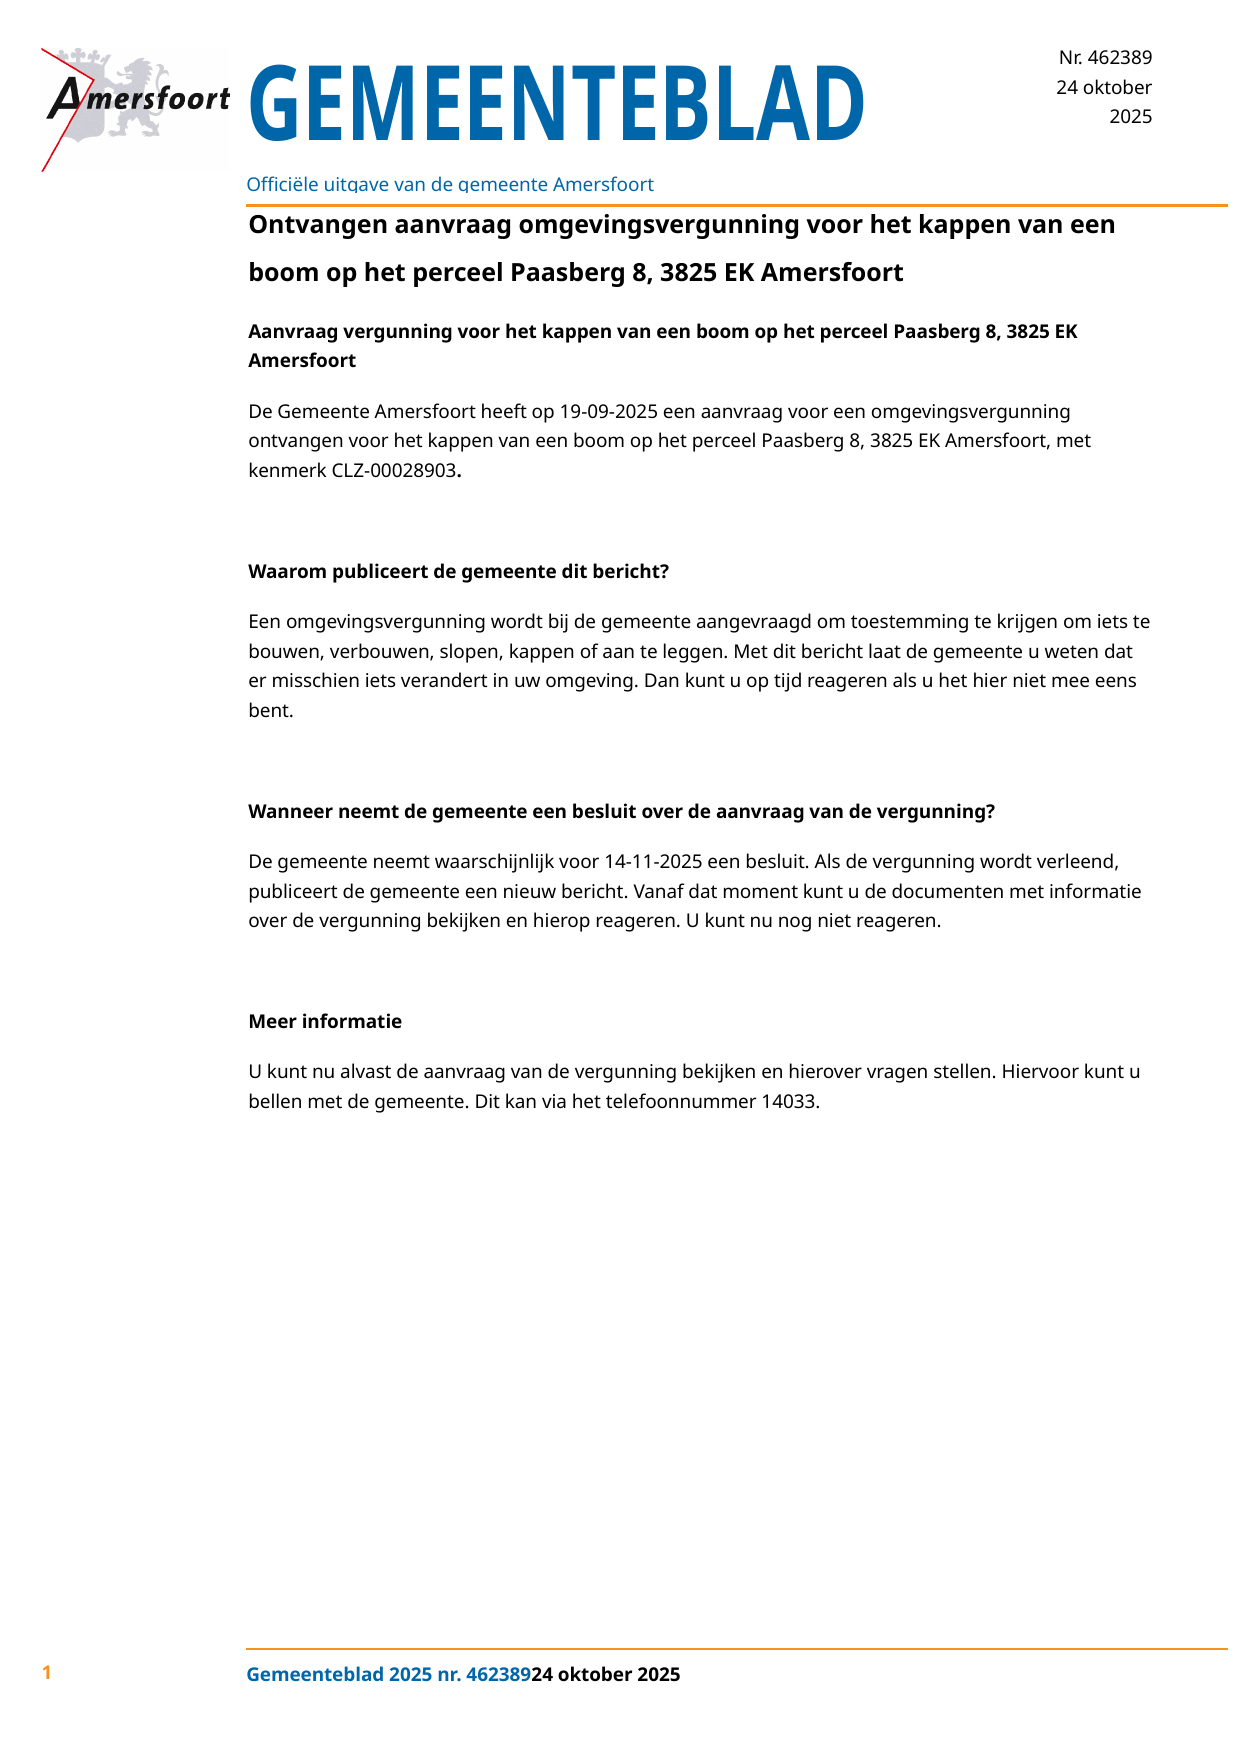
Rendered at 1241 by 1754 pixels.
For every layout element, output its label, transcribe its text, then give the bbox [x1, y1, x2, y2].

text U kunt nu alvast de aanvraag van de vergunning bekijken en hierover vragen stellen. Hiervoor kunt u bellen met de gemeente. Dit kan via het telefoonnummer 14033. [248, 1059, 1152, 1114]
text Aanvraag vergunning voor het kappen van een boom op het perceel Paasberg 8, 3825 EK Amersfoort [248, 318, 1152, 373]
text Een omgevingsvergunning wordt bij de gemeente aangevraagd om toestemming te krijgen om iets te bouwen, verbouwen, slopen, kappen of aan te leggen. Met dit bericht laat de gemeente u weten dat er misschien iets verandert in uw omgeving. Dan kunt u op tijd reageren als u het hier niet mee eens bent. [248, 608, 1152, 723]
picture [41, 47, 231, 172]
text Ontvangen aanvraag omgevingsvergunning voor het kappen van een boom op het perceel Paasberg 8, 3825 EK Amersfoort [248, 207, 1152, 288]
text De gemeente neemt waarschijnlijk voor 14-11-2025 een besluit. Als de vergunning wordt verleend, publiceert de gemeente een nieuw bericht. Vanaf dat moment kunt u de documenten met informatie over de vergunning bekijken en hierop reageren. U kunt nu nog niet reageren. [248, 848, 1152, 933]
text Wanneer neemt de gemeente een besluit over de aanvraag van de vergunning? [248, 798, 1152, 824]
text Meer informatie [248, 1008, 1152, 1034]
text De Gemeente Amersfoort heeft op 19-09-2025 een aanvraag voor een omgevingsvergunning ontvangen voor het kappen van een boom op het perceel Paasberg 8, 3825 EK Amersfoort, met kenmerk CLZ-00028903. [248, 398, 1152, 483]
text Waarom publiceert de gemeente dit bericht? [248, 558, 1152, 584]
